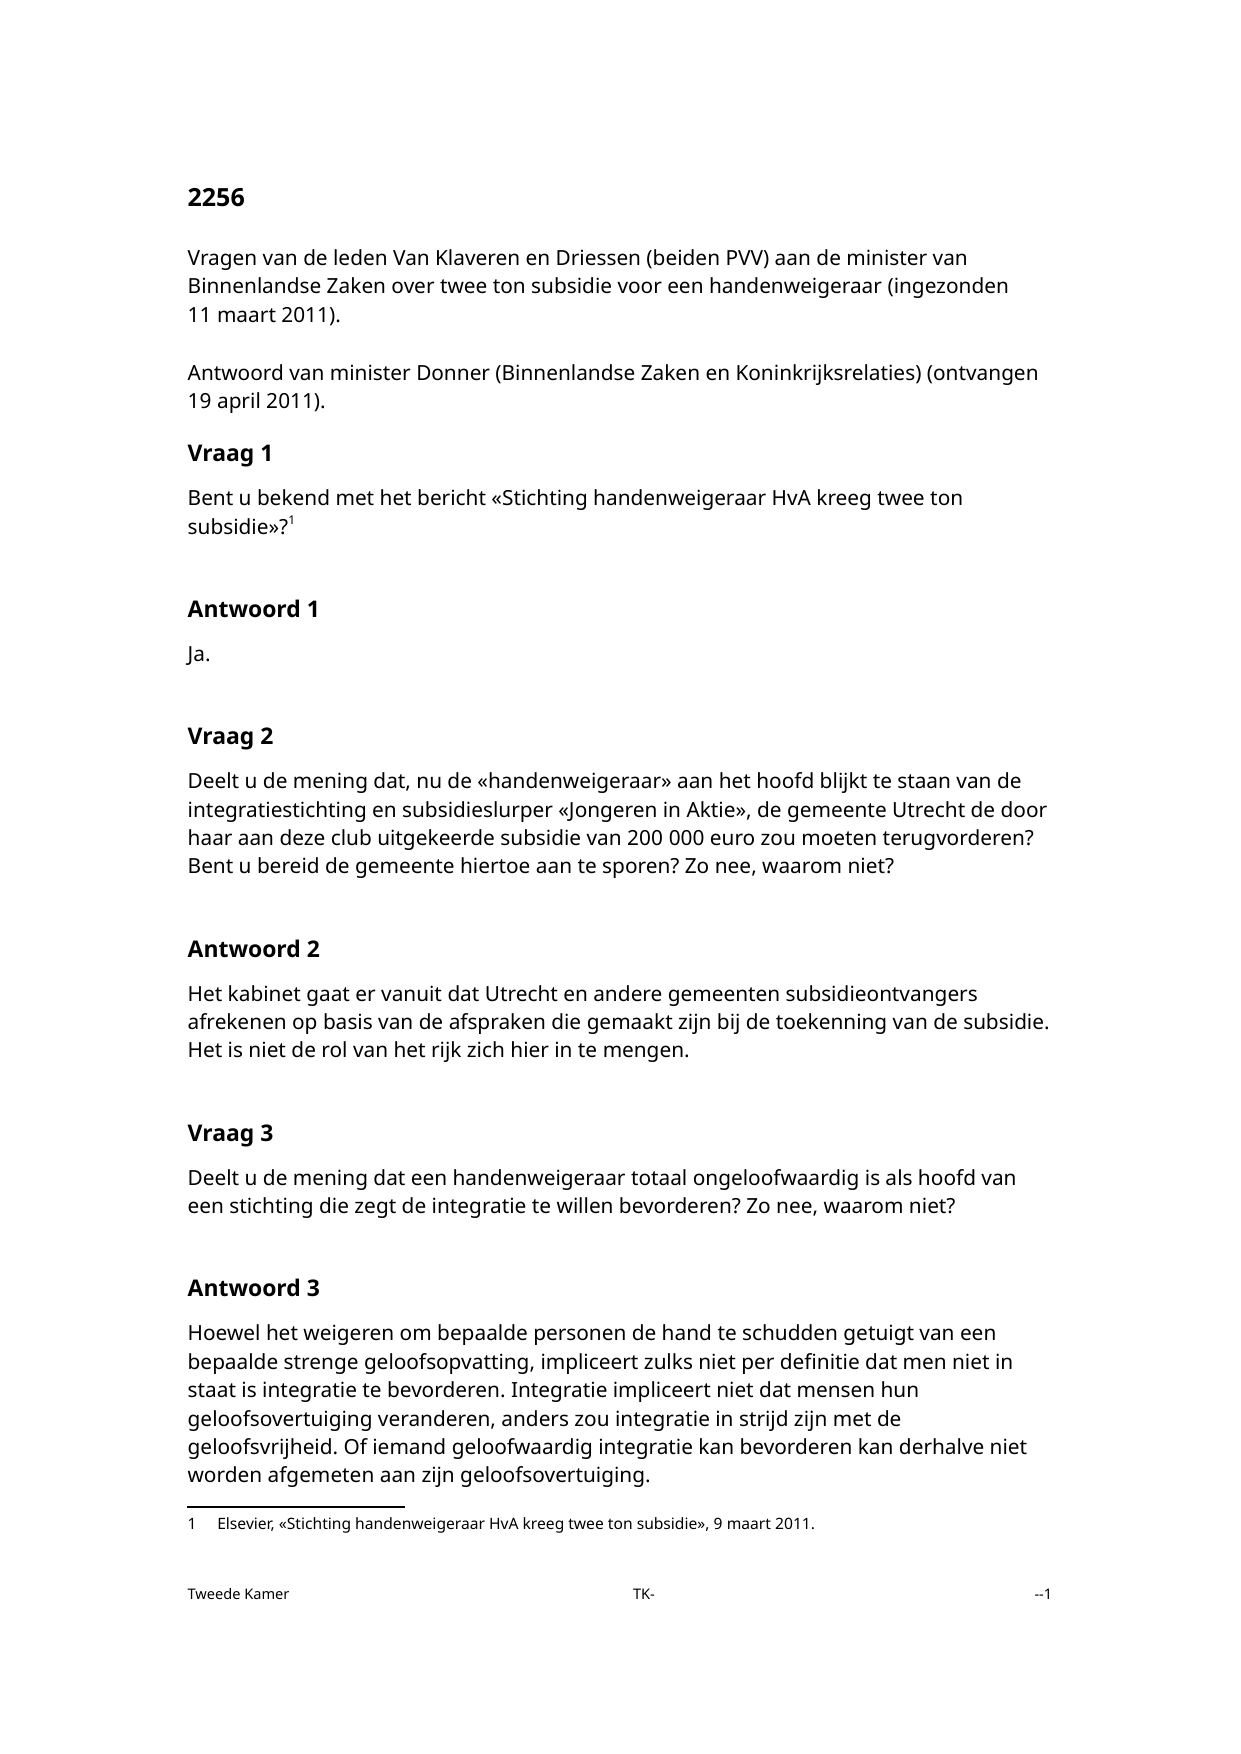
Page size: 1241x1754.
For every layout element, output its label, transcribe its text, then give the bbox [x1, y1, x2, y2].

text Vragen van de leden Van Klaveren en Driessen (beiden PVV) aan de minister van Binnenlandse Zaken over twee ton subsidie voor een handenweigeraar (ingezonden 11 maart 2011). [187, 243, 1053, 328]
subtitle Vraag 3 [187, 1117, 1053, 1148]
text Ja. [187, 639, 1053, 667]
subtitle Antwoord 2 [187, 932, 1053, 964]
text 2256 [187, 179, 1053, 213]
text Antwoord van minister Donner (Binnenlandse Zaken en Koninkrijksrelaties) (ontvangen 19 april 2011). [187, 358, 1053, 415]
subtitle Vraag 1 [187, 437, 1053, 468]
text Het kabinet gaat er vanuit dat Utrecht en andere gemeenten subsidieontvangers afrekenen op basis van de afspraken die gemaakt zijn bij de toekenning van de subsidie. Het is niet de rol van het rijk zich hier in te mengen. [187, 979, 1053, 1064]
text Hoewel het weigeren om bepaalde personen de hand te schudden getuigt van een bepaalde strenge geloofsopvatting, impliceert zulks niet per definitie dat men niet in staat is integratie te bevorderen. Integratie impliceert niet dat mensen hun geloofsovertuiging veranderen, anders zou integratie in strijd zijn met de geloofsvrijheid. Of iemand geloofwaardig integratie kan bevorderen kan derhalve niet worden afgemeten aan zijn geloofsovertuiging. [187, 1318, 1053, 1489]
text Deelt u de mening dat een handenweigeraar totaal ongeloofwaardig is als hoofd van een stichting die zegt de integratie te willen bevorderen? Zo nee, waarom niet? [187, 1163, 1053, 1220]
subtitle Antwoord 1 [187, 593, 1053, 624]
text Bent u bekend met het bericht «Stichting handenweigeraar HvA kreeg twee ton subsidie»? [187, 483, 1053, 540]
subtitle Antwoord 3 [187, 1272, 1053, 1303]
text Deelt u de mening dat, nu de «handenweigeraar» aan het hoofd blijkt te staan van de integratiestichting en subsidieslurper «Jongeren in Aktie», de gemeente Utrecht de door haar aan deze club uitgekeerde subsidie van 200 000 euro zou moeten terugvorderen? Bent u bereid de gemeente hiertoe aan te sporen? Zo nee, waarom niet? [187, 766, 1053, 880]
subtitle Vraag 2 [187, 720, 1053, 751]
text Elsevier, «Stichting handenweigeraar HvA kreeg twee ton subsidie», 9 maart 2011. [187, 1506, 1053, 1534]
